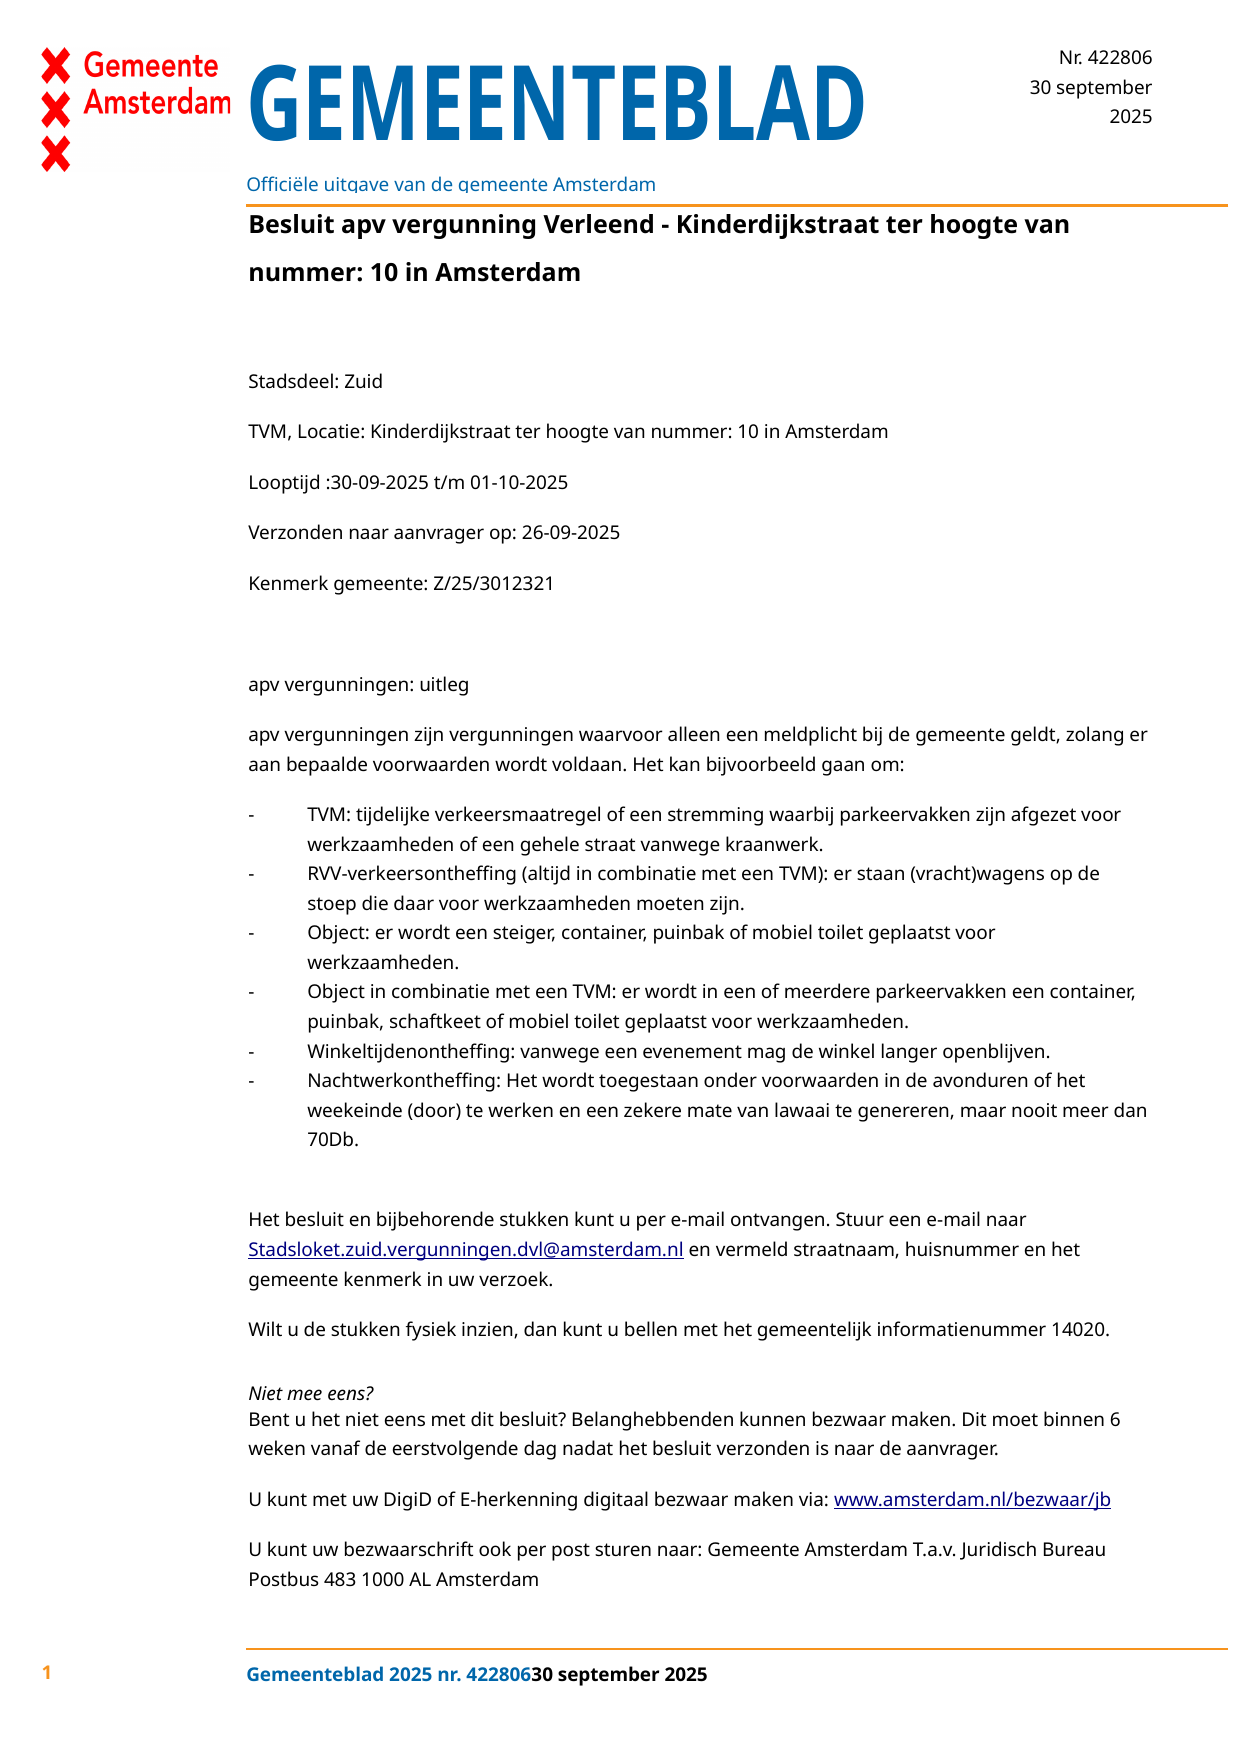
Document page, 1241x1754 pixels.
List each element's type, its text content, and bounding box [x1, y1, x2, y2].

list Nachtwerkontheffing: Het wordt toegestaan onder voorwaarden in de avonduren of het weekeinde (door) te werken en een zekere mate van lawaai te genereren, maar nooit meer dan 70Db. [248, 1067, 1152, 1152]
text Niet mee eens? [248, 1380, 1152, 1406]
text U kunt uw bezwaarschrift ook per post sturen naar: Gemeente Amsterdam T.a.v. Juridisch Bureau Postbus 483 1000 AL Amsterdam [248, 1536, 1152, 1592]
text apv vergunningen: uitleg [248, 671, 1152, 697]
list Object: er wordt een steiger, container, puinbak of mobiel toilet geplaatst voor werkzaamheden. [248, 919, 1152, 975]
list Winkeltijdenontheffing: vanwege een evenement mag de winkel langer openblijven. [248, 1038, 1152, 1064]
list RVV-verkeersontheffing (altijd in combinatie met een TVM): er staan (vracht)wagens op de stoep die daar voor werkzaamheden moeten zijn. [248, 860, 1152, 916]
text Wilt u de stukken fysiek inzien, dan kunt u bellen met het gemeentelijk informatienummer 14020. [248, 1316, 1152, 1342]
text U kunt met uw DigiD of E-herkenning digitaal bezwaar maken via: www.amsterdam.nl/bezwaar/jb [248, 1486, 1152, 1512]
text Verzonden naar aanvrager op: 26-09-2025 [248, 519, 1152, 545]
text Het besluit en bijbehorende stukken kunt u per e-mail ontvangen. Stuur een e-mail naar Stadsloket.zuid.vergunningen.dvl@amsterdam.nl en vermeld straatnaam, huisnummer en het gemeente kenmerk in uw verzoek. [248, 1207, 1152, 1292]
text Bent u het niet eens met dit besluit? Belanghebbenden kunnen bezwaar maken. Dit moet binnen 6 weken vanaf de eerstvolgende dag nadat het besluit verzonden is naar de aanvrager. [248, 1406, 1152, 1461]
text Looptijd :30-09-2025 t/m 01-10-2025 [248, 469, 1152, 495]
text Kenmerk gemeente: Z/25/3012321 [248, 570, 1152, 596]
picture [41, 47, 231, 172]
text Stadsdeel: Zuid [248, 368, 1152, 394]
list Object in combinatie met een TVM: er wordt in een of meerdere parkeervakken een container, puinbak, schaftkeet of mobiel toilet geplaatst voor werkzaamheden. [248, 979, 1152, 1034]
text apv vergunningen zijn vergunningen waarvoor alleen een meldplicht bij de gemeente geldt, zolang er aan bepaalde voorwaarden wordt voldaan. Het kan bijvoorbeeld gaan om: [248, 721, 1152, 777]
text Besluit apv vergunning Verleend - Kinderdijkstraat ter hoogte van nummer: 10 in Amsterdam [248, 207, 1152, 288]
text TVM, Locatie: Kinderdijkstraat ter hoogte van nummer: 10 in Amsterdam [248, 419, 1152, 444]
list TVM: tijdelijke verkeersmaatregel of een stremming waarbij parkeervakken zijn afgezet voor werkzaamheden of een gehele straat vanwege kraanwerk. [248, 801, 1152, 857]
